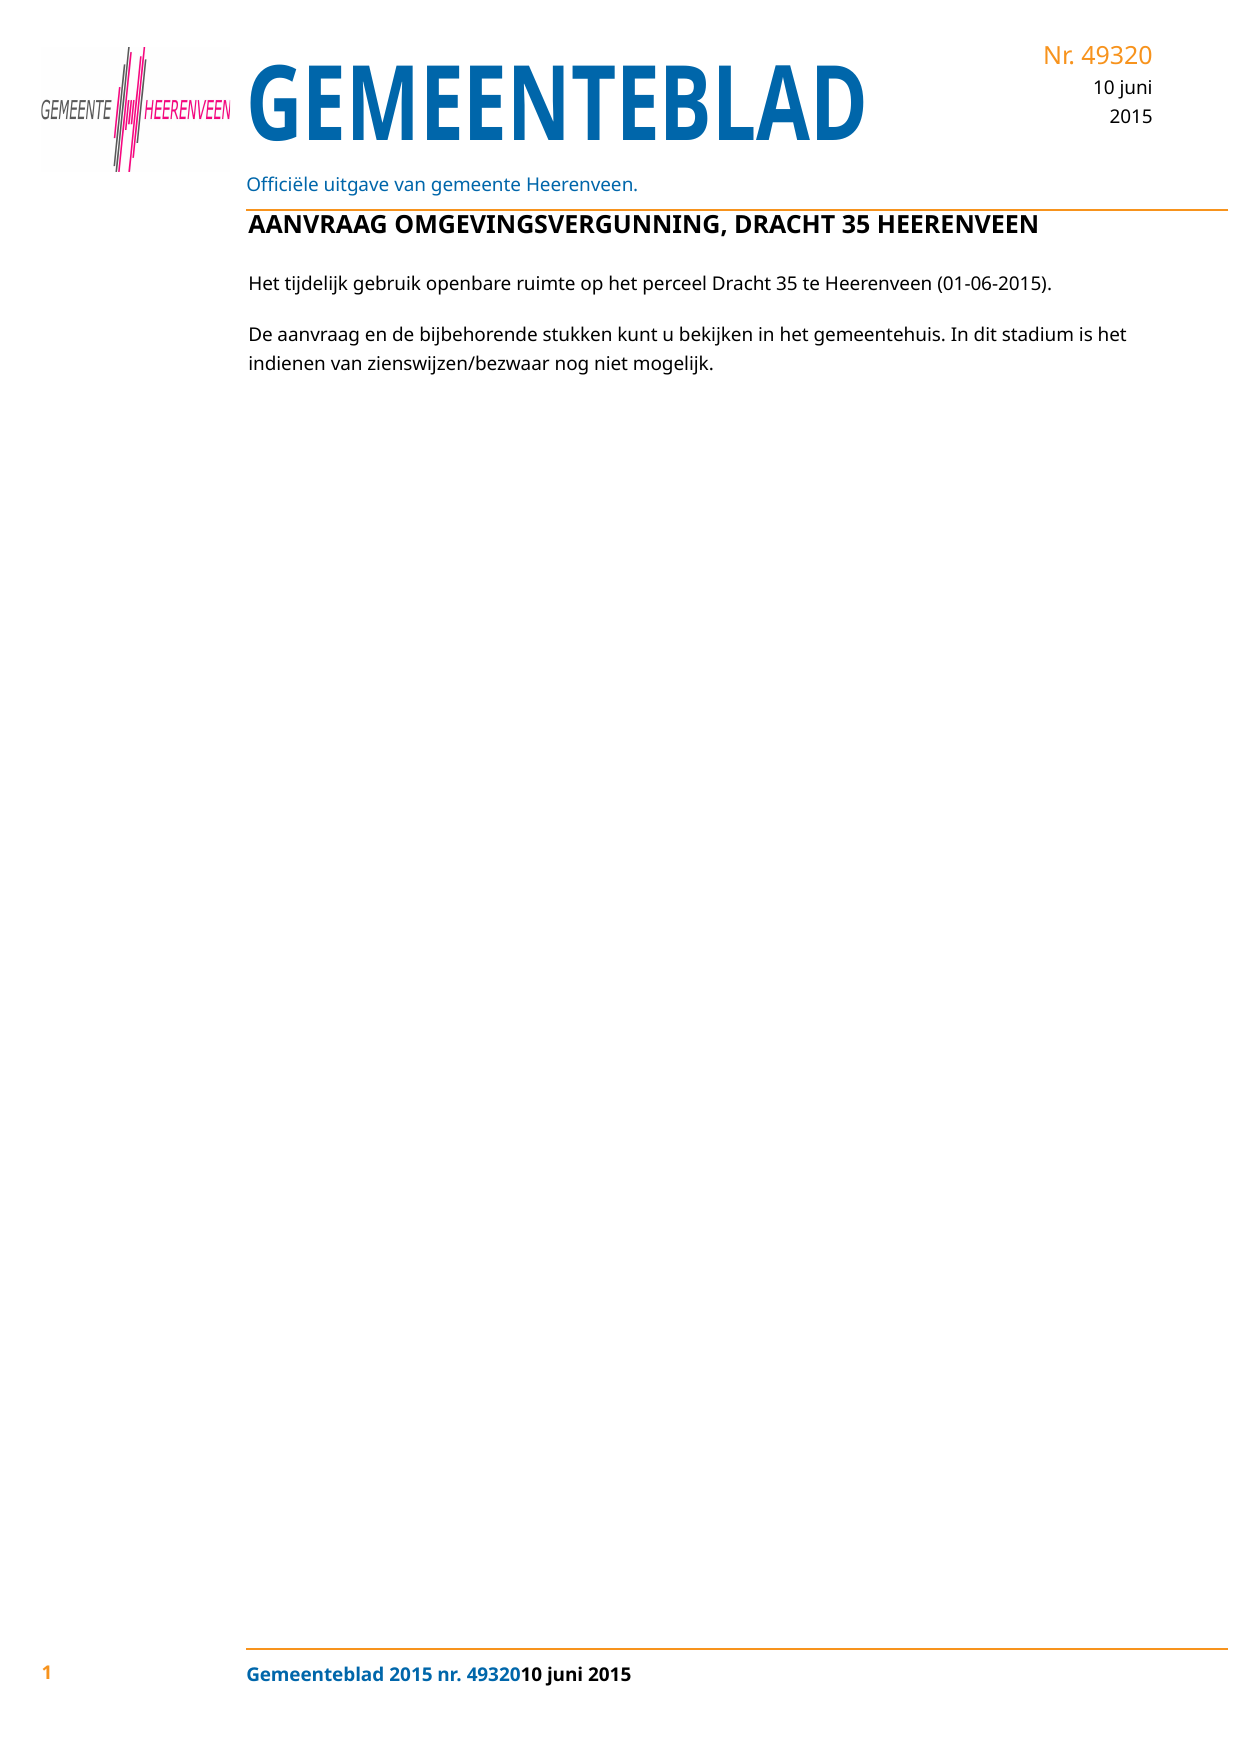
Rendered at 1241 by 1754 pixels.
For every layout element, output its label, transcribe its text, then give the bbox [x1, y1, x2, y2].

text Het tijdelijk gebruik openbare ruimte op het perceel Dracht 35 te Heerenveen (01-06-2015). [248, 270, 1152, 296]
text AANVRAAG OMGEVINGSVERGUNNING, DRACHT 35 HEERENVEEN [248, 211, 1152, 241]
picture [41, 47, 231, 172]
text De aanvraag en de bijbehorende stukken kunt u bekijken in het gemeentehuis. In dit stadium is het indienen van zienswijzen/bezwaar nog niet mogelijk. [248, 321, 1152, 376]
